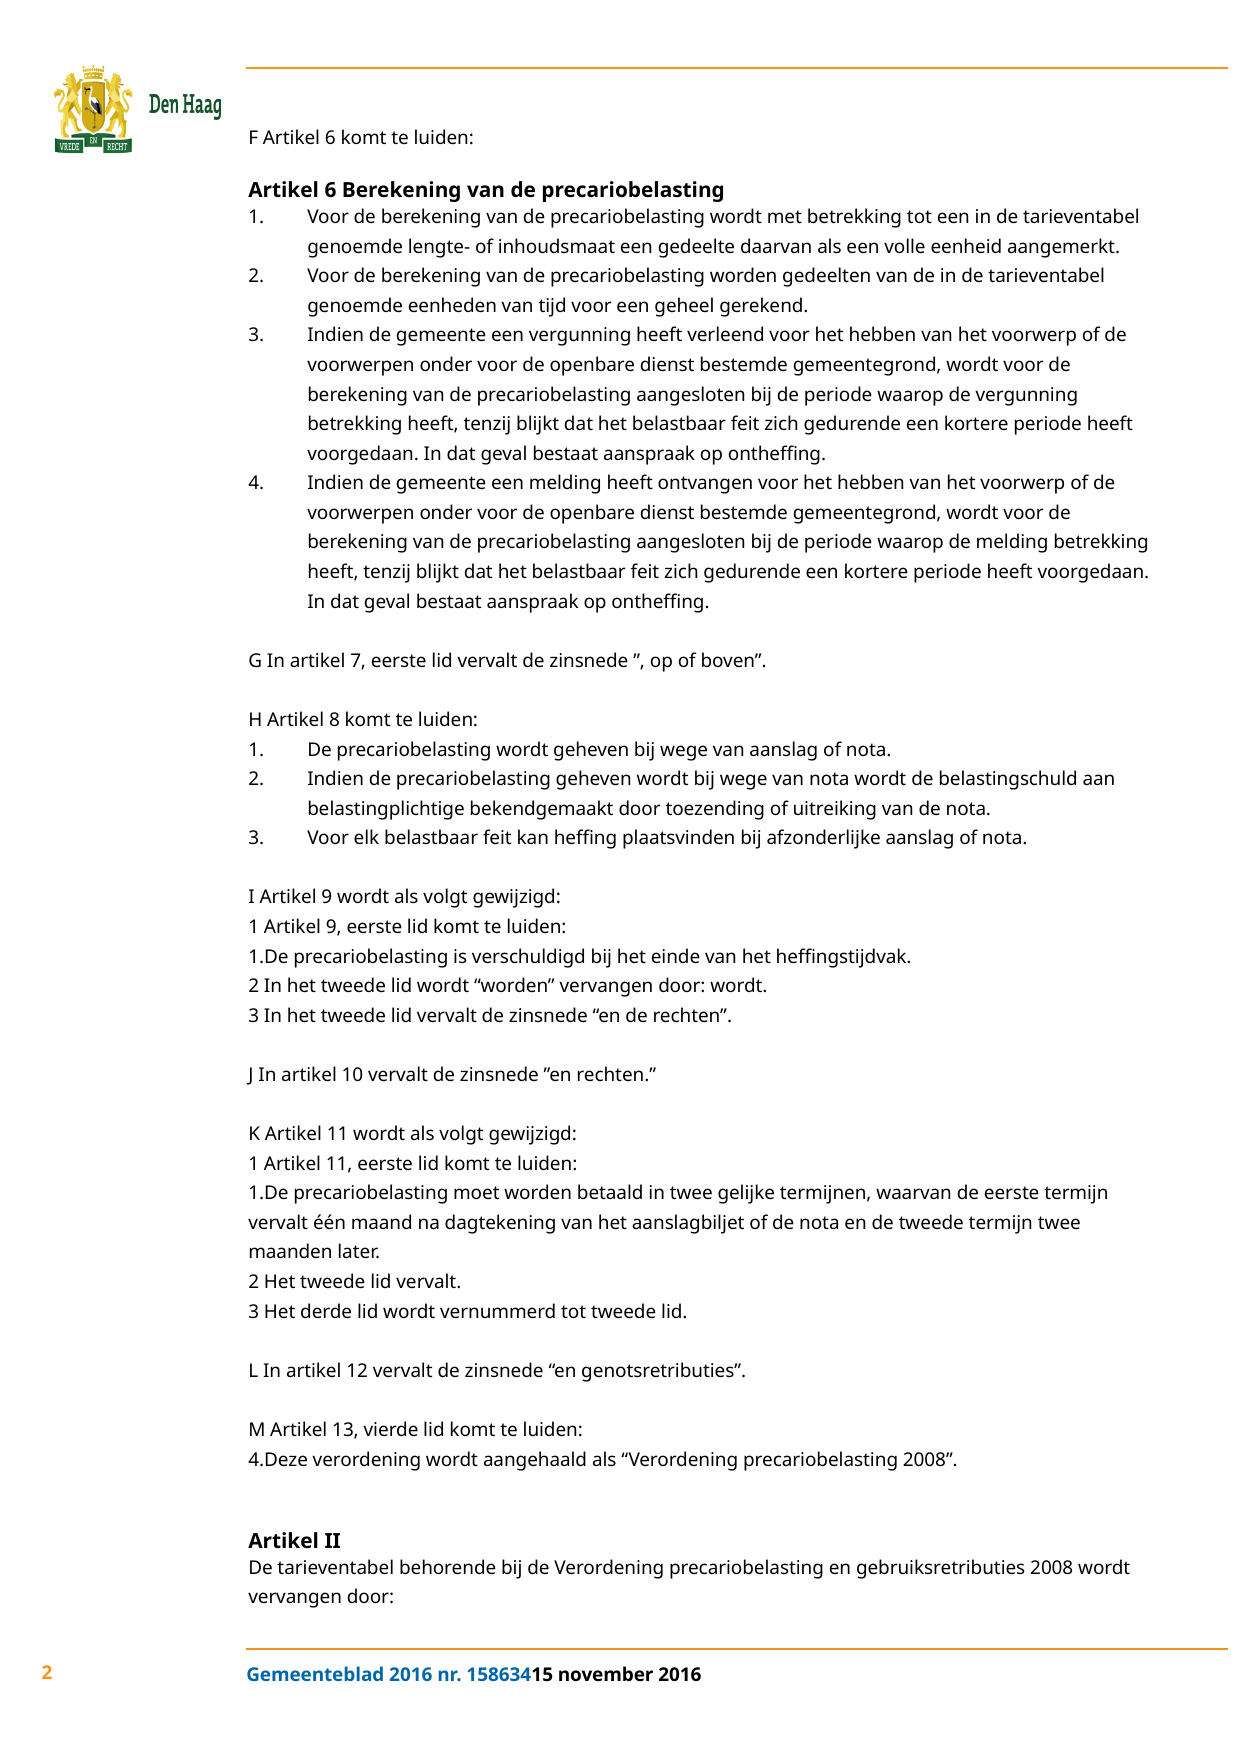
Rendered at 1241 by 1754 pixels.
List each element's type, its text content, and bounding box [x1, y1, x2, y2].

list Indien de precariobelasting geheven wordt bij wege van nota wordt de belastingschuld aan belastingplichtige bekendgemaakt door toezending of uitreiking van de nota. [248, 765, 1152, 821]
text De tarieventabel behorende bij de Verordening precariobelasting en gebruiksretributies 2008 wordt vervangen door: [248, 1554, 1152, 1609]
text 3 Het derde lid wordt vernummerd tot tweede lid. [248, 1298, 1152, 1323]
list Indien de gemeente een vergunning heeft verleend voor het hebben van het voorwerp of de voorwerpen onder voor de openbare dienst bestemde gemeentegrond, wordt voor de berekening van de precariobelasting aangesloten bij de periode waarop de vergunning betrekking heeft, tenzij blijkt dat het belastbaar feit zich gedurende een kortere periode heeft voorgedaan. In dat geval bestaat aanspraak op ontheffing. [248, 322, 1152, 466]
text I Artikel 9 wordt als volgt gewijzigd: [248, 884, 1152, 909]
text 1.De precariobelasting is verschuldigd bij het einde van het heffingstijdvak. [248, 943, 1152, 968]
list De precariobelasting wordt geheven bij wege van aanslag of nota. [248, 736, 1152, 761]
text M Artikel 13, vierde lid komt te luiden: [248, 1416, 1152, 1442]
text F Artikel 6 komt te luiden: [248, 124, 1152, 150]
text K Artikel 11 wordt als volgt gewijzigd: [248, 1120, 1152, 1146]
text 1 Artikel 9, eerste lid komt te luiden: [248, 913, 1152, 939]
text 2 In het tweede lid wordt “worden” vervangen door: wordt. [248, 972, 1152, 998]
text 1.De precariobelasting moet worden betaald in twee gelijke termijnen, waarvan de eerste termijn vervalt één maand na dagtekening van het aanslagbiljet of de nota en de tweede termijn twee maanden later. [248, 1179, 1152, 1264]
text Artikel 6 Berekening van de precariobelasting [248, 175, 1152, 203]
list Indien de gemeente een melding heeft ontvangen voor het hebben van het voorwerp of de voorwerpen onder voor de openbare dienst bestemde gemeentegrond, wordt voor de berekening van de precariobelasting aangesloten bij de periode waarop de melding betrekking heeft, tenzij blijkt dat het belastbaar feit zich gedurende een kortere periode heeft voorgedaan. In dat geval bestaat aanspraak op ontheffing. [248, 469, 1152, 613]
text 1 Artikel 11, eerste lid komt te luiden: [248, 1150, 1152, 1176]
text L In artikel 12 vervalt de zinsnede “en genotsretributies”. [248, 1357, 1152, 1383]
text 4.Deze verordening wordt aangehaald als “Verordening precariobelasting 2008”. [248, 1446, 1152, 1471]
text Artikel II [248, 1526, 1152, 1554]
list Voor elk belastbaar feit kan heffing plaatsvinden bij afzonderlijke aanslag of nota. [248, 824, 1152, 850]
list Voor de berekening van de precariobelasting wordt met betrekking tot een in de tarieventabel genoemde lengte- of inhoudsmaat een gedeelte daarvan als een volle eenheid aangemerkt. [248, 203, 1152, 258]
list Voor de berekening van de precariobelasting worden gedeelten van de in de tarieventabel genoemde eenheden van tijd voor een geheel gerekend. [248, 262, 1152, 318]
text G In artikel 7, eerste lid vervalt de zinsnede ”, op of boven”. [248, 647, 1152, 673]
picture [41, 47, 231, 172]
text 3 In het tweede lid vervalt de zinsnede “en de rechten”. [248, 1002, 1152, 1028]
text J In artikel 10 vervalt de zinsnede ”en rechten.” [248, 1061, 1152, 1087]
text 2 Het tweede lid vervalt. [248, 1268, 1152, 1294]
text H Artikel 8 komt te luiden: [248, 706, 1152, 732]
